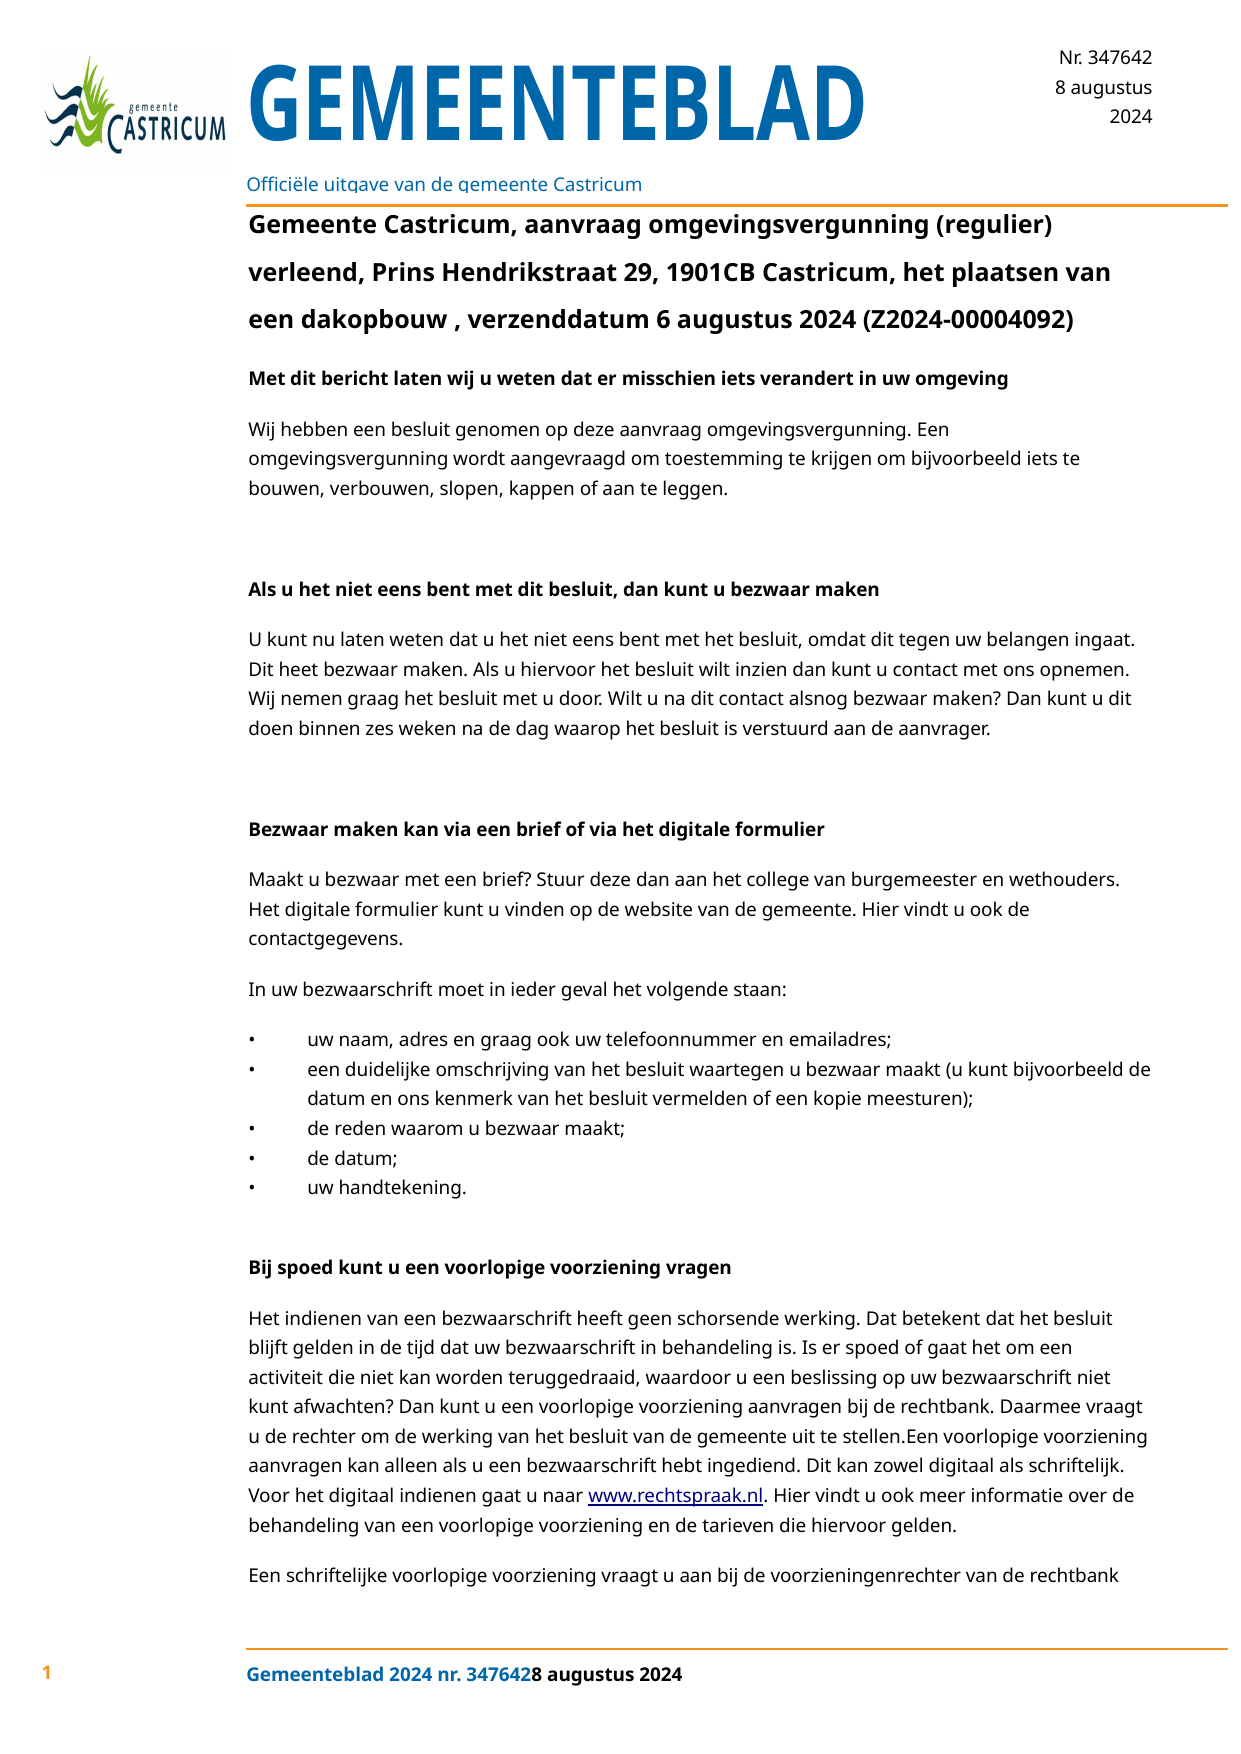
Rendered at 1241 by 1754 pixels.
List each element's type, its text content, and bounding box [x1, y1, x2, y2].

text Gemeente Castricum, aanvraag omgevingsvergunning (regulier) verleend, Prins Hendrikstraat 29, 1901CB Castricum, het plaatsen van een dakopbouw , verzenddatum 6 augustus 2024 (Z2024-00004092) [248, 207, 1152, 336]
text Met dit bericht laten wij u weten dat er misschien iets verandert in uw omgeving [248, 366, 1152, 391]
list de datum; [248, 1145, 1152, 1170]
picture [41, 47, 231, 172]
text Een schriftelijke voorlopige voorziening vraagt u aan bij de voorzieningenrechter van de rechtbank [248, 1562, 1152, 1588]
list uw naam, adres en graag ook uw telefoonnummer en emailadres; [248, 1026, 1152, 1052]
text U kunt nu laten weten dat u het niet eens bent met het besluit, omdat dit tegen uw belangen ingaat. Dit heet bezwaar maken. Als u hiervoor het besluit wilt inzien dan kunt u contact met ons opnemen. Wij nemen graag het besluit met u door. Wilt u na dit contact alsnog bezwaar maken? Dan kunt u dit doen binnen zes weken na de dag waarop het besluit is verstuurd aan de aanvrager. [248, 626, 1152, 741]
text Bij spoed kunt u een voorlopige voorziening vragen [248, 1254, 1152, 1280]
list uw handtekening. [248, 1174, 1152, 1200]
text Maakt u bezwaar met een brief? Stuur deze dan aan het college van burgemeester en wethouders. Het digitale formulier kunt u vinden op de website van de gemeente. Hier vindt u ook de contactgegevens. [248, 866, 1152, 951]
text Wij hebben een besluit genomen op deze aanvraag omgevingsvergunning. Een omgevingsvergunning wordt aangevraagd om toestemming te krijgen om bijvoorbeeld iets te bouwen, verbouwen, slopen, kappen of aan te leggen. [248, 416, 1152, 501]
list een duidelijke omschrijving van het besluit waartegen u bezwaar maakt (u kunt bijvoorbeeld de datum en ons kenmerk van het besluit vermelden of een kopie meesturen); [248, 1056, 1152, 1111]
text Bezwaar maken kan via een brief of via het digitale formulier [248, 816, 1152, 842]
text Als u het niet eens bent met dit besluit, dan kunt u bezwaar maken [248, 576, 1152, 602]
text In uw bezwaarschrift moet in ieder geval het volgende staan: [248, 976, 1152, 1002]
text Het indienen van een bezwaarschrift heeft geen schorsende werking. Dat betekent dat het besluit blijft gelden in de tijd dat uw bezwaarschrift in behandeling is. Is er spoed of gaat het om een activiteit die niet kan worden teruggedraaid, waardoor u een beslissing op uw bezwaarschrift niet kunt afwachten? Dan kunt u een voorlopige voorziening aanvragen bij de rechtbank. Daarmee vraagt u de rechter om de werking van het besluit van de gemeente uit te stellen.Een voorlopige voorziening aanvragen kan alleen als u een bezwaarschrift hebt ingediend. Dit kan zowel digitaal als schriftelijk. Voor het digitaal indienen gaat u naar www.rechtspraak.nl. Hier vindt u ook meer informatie over de behandeling van een voorlopige voorziening en de tarieven die hiervoor gelden. [248, 1305, 1152, 1537]
list de reden waarom u bezwaar maakt; [248, 1115, 1152, 1141]
